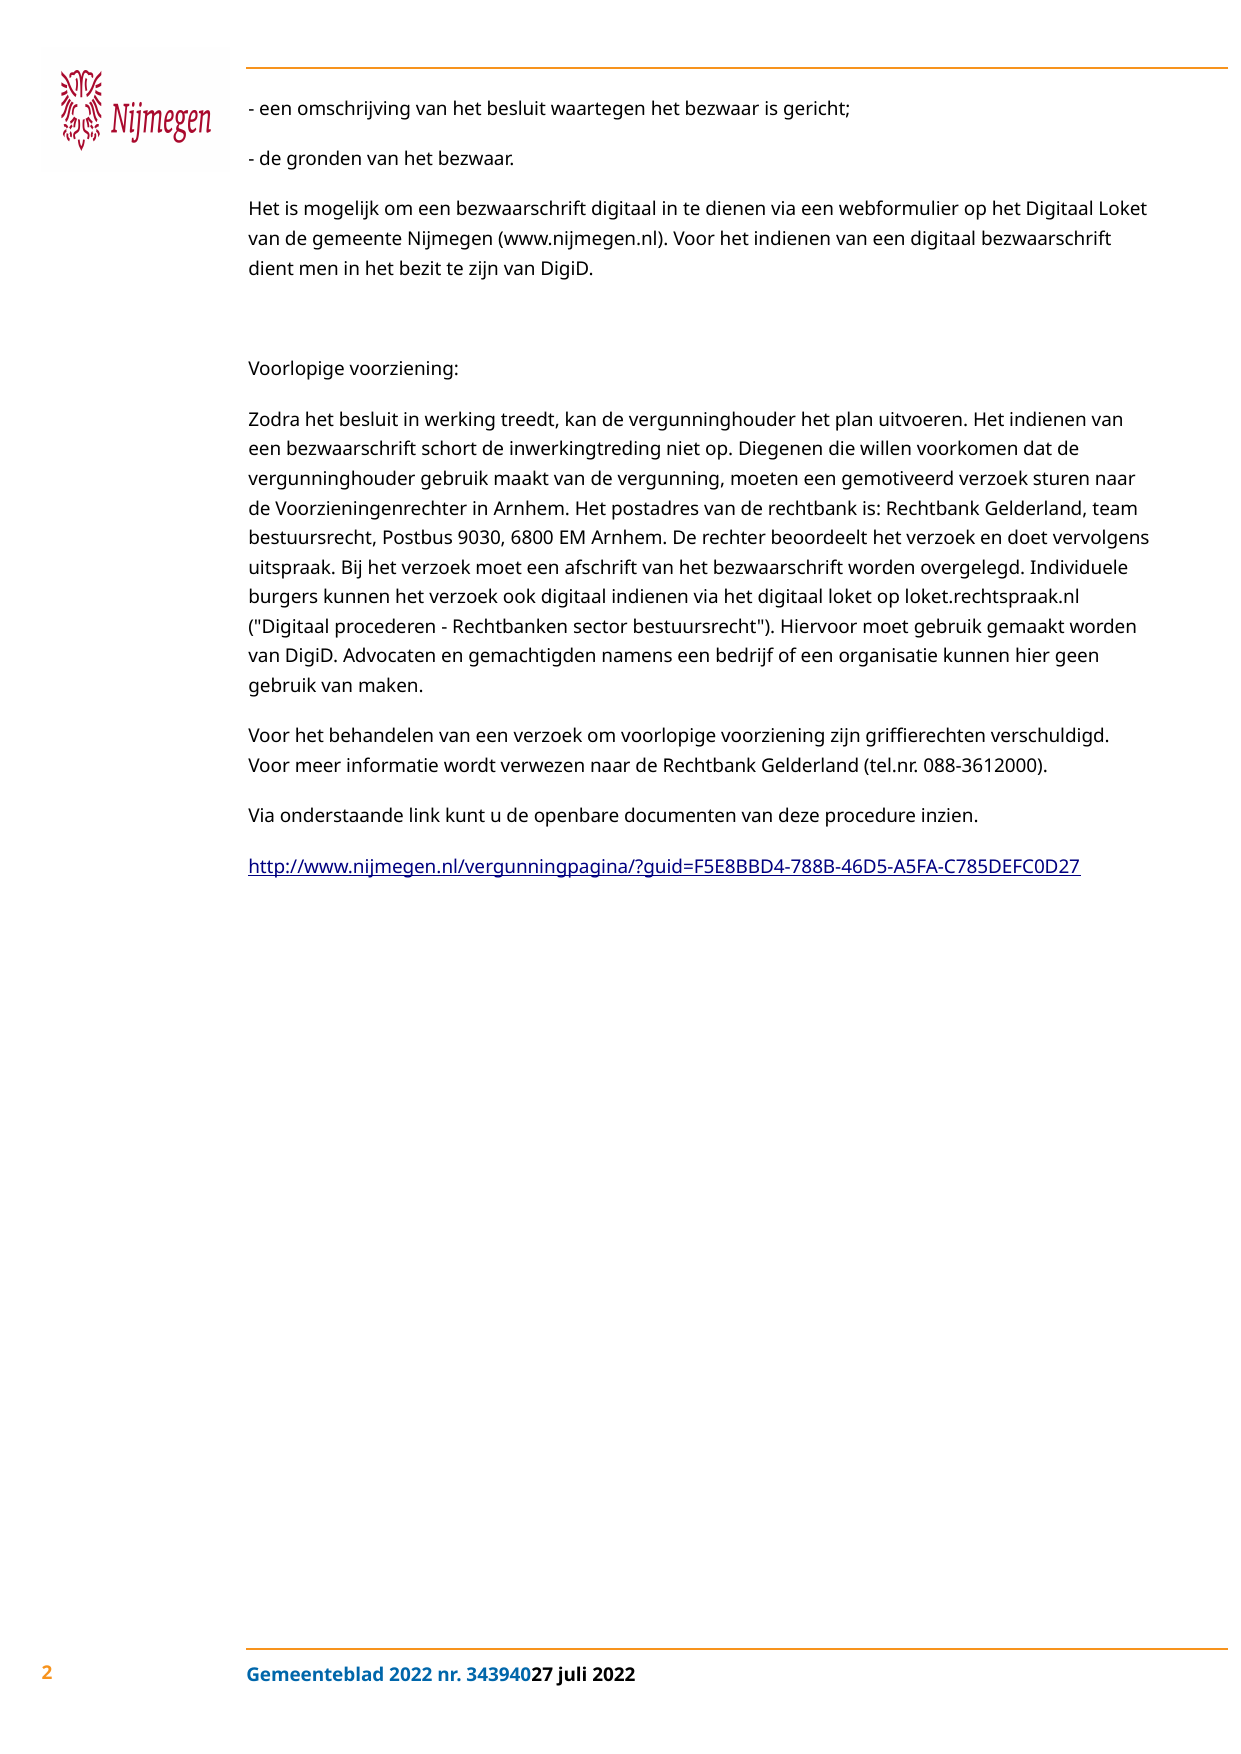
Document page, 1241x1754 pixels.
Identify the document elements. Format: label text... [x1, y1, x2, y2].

text Voorlopige voorziening: [248, 356, 1152, 381]
text http://www.nijmegen.nl/vergunningpagina/?guid=F5E8BBD4-788B-46D5-A5FA-C785DEFC0D27 [248, 853, 1152, 879]
text Voor het behandelen van een verzoek om voorlopige voorziening zijn griffierechten verschuldigd. Voor meer informatie wordt verwezen naar de Rechtbank Gelderland (tel.nr. 088-3612000). [248, 723, 1152, 778]
text Het is mogelijk om een bezwaarschrift digitaal in te dienen via een webformulier op het Digitaal Loket van de gemeente Nijmegen (www.nijmegen.nl). Voor het indienen van een digitaal bezwaarschrift dient men in het bezit te zijn van DigiD. [248, 196, 1152, 281]
text Via onderstaande link kunt u de openbare documenten van deze procedure inzien. [248, 803, 1152, 828]
picture [41, 47, 231, 172]
text - de gronden van het bezwaar. [248, 145, 1152, 171]
text Zodra het besluit in werking treedt, kan de vergunninghouder het plan uitvoeren. Het indienen van een bezwaarschrift schort de inwerkingtreding niet op. Diegenen die willen voorkomen dat de vergunninghouder gebruik maakt van de vergunning, moeten een gemotiveerd verzoek sturen naar de Voorzieningenrechter in Arnhem. Het postadres van de rechtbank is: Rechtbank Gelderland, team bestuursrecht, Postbus 9030, 6800 EM Arnhem. De rechter beoordeelt het verzoek en doet vervolgens uitspraak. Bij het verzoek moet een afschrift van het bezwaarschrift worden overgelegd. Individuele burgers kunnen het verzoek ook digitaal indienen via het digitaal loket op loket.rechtspraak.nl ("Digitaal procederen - Rechtbanken sector bestuursrecht"). Hiervoor moet gebruik gemaakt worden van DigiD. Advocaten en gemachtigden namens een bedrijf of een organisatie kunnen hier geen gebruik van maken. [248, 406, 1152, 698]
text - een omschrijving van het besluit waartegen het bezwaar is gericht; [248, 95, 1152, 121]
